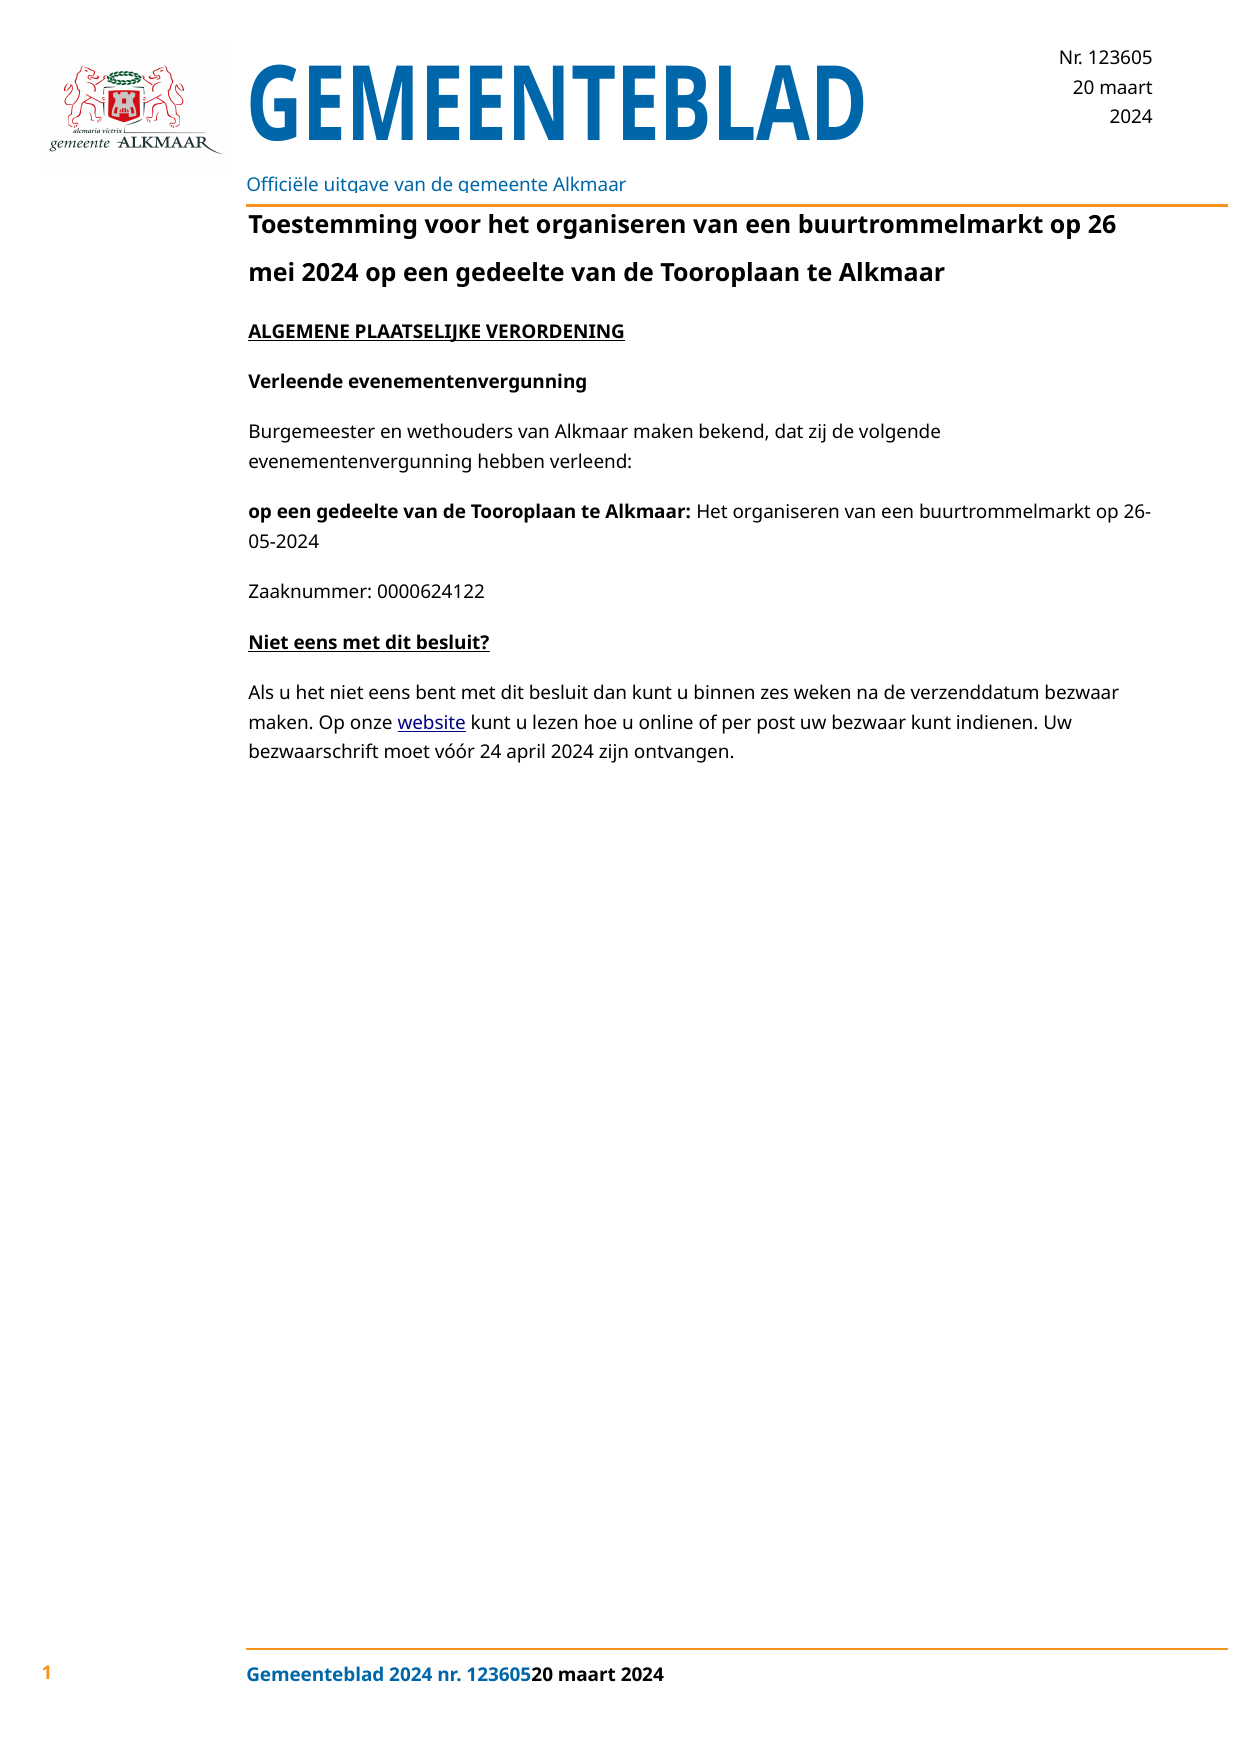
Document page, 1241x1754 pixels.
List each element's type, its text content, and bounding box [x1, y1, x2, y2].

text ALGEMENE PLAATSELIJKE VERORDENING [248, 318, 1152, 344]
text Toestemming voor het organiseren van een buurtrommelmarkt op 26 mei 2024 op een gedeelte van de Tooroplaan te Alkmaar [248, 207, 1152, 288]
text Verleende evenementenvergunning [248, 368, 1152, 394]
text Zaaknummer: 0000624122 [248, 579, 1152, 604]
text Als u het niet eens bent met dit besluit dan kunt u binnen zes weken na de verzenddatum bezwaar maken. Op onze website kunt u lezen hoe u online of per post uw bezwaar kunt indienen. Uw bezwaarschrift moet vóór 24 april 2024 zijn ontvangen. [248, 679, 1152, 764]
text op een gedeelte van de Tooroplaan te Alkmaar: Het organiseren van een buurtrommelmarkt op 26-05-2024 [248, 499, 1152, 554]
text Niet eens met dit besluit? [248, 629, 1152, 655]
picture [41, 47, 231, 172]
text Burgemeester en wethouders van Alkmaar maken bekend, dat zij de volgende evenementenvergunning hebben verleend: [248, 419, 1152, 474]
